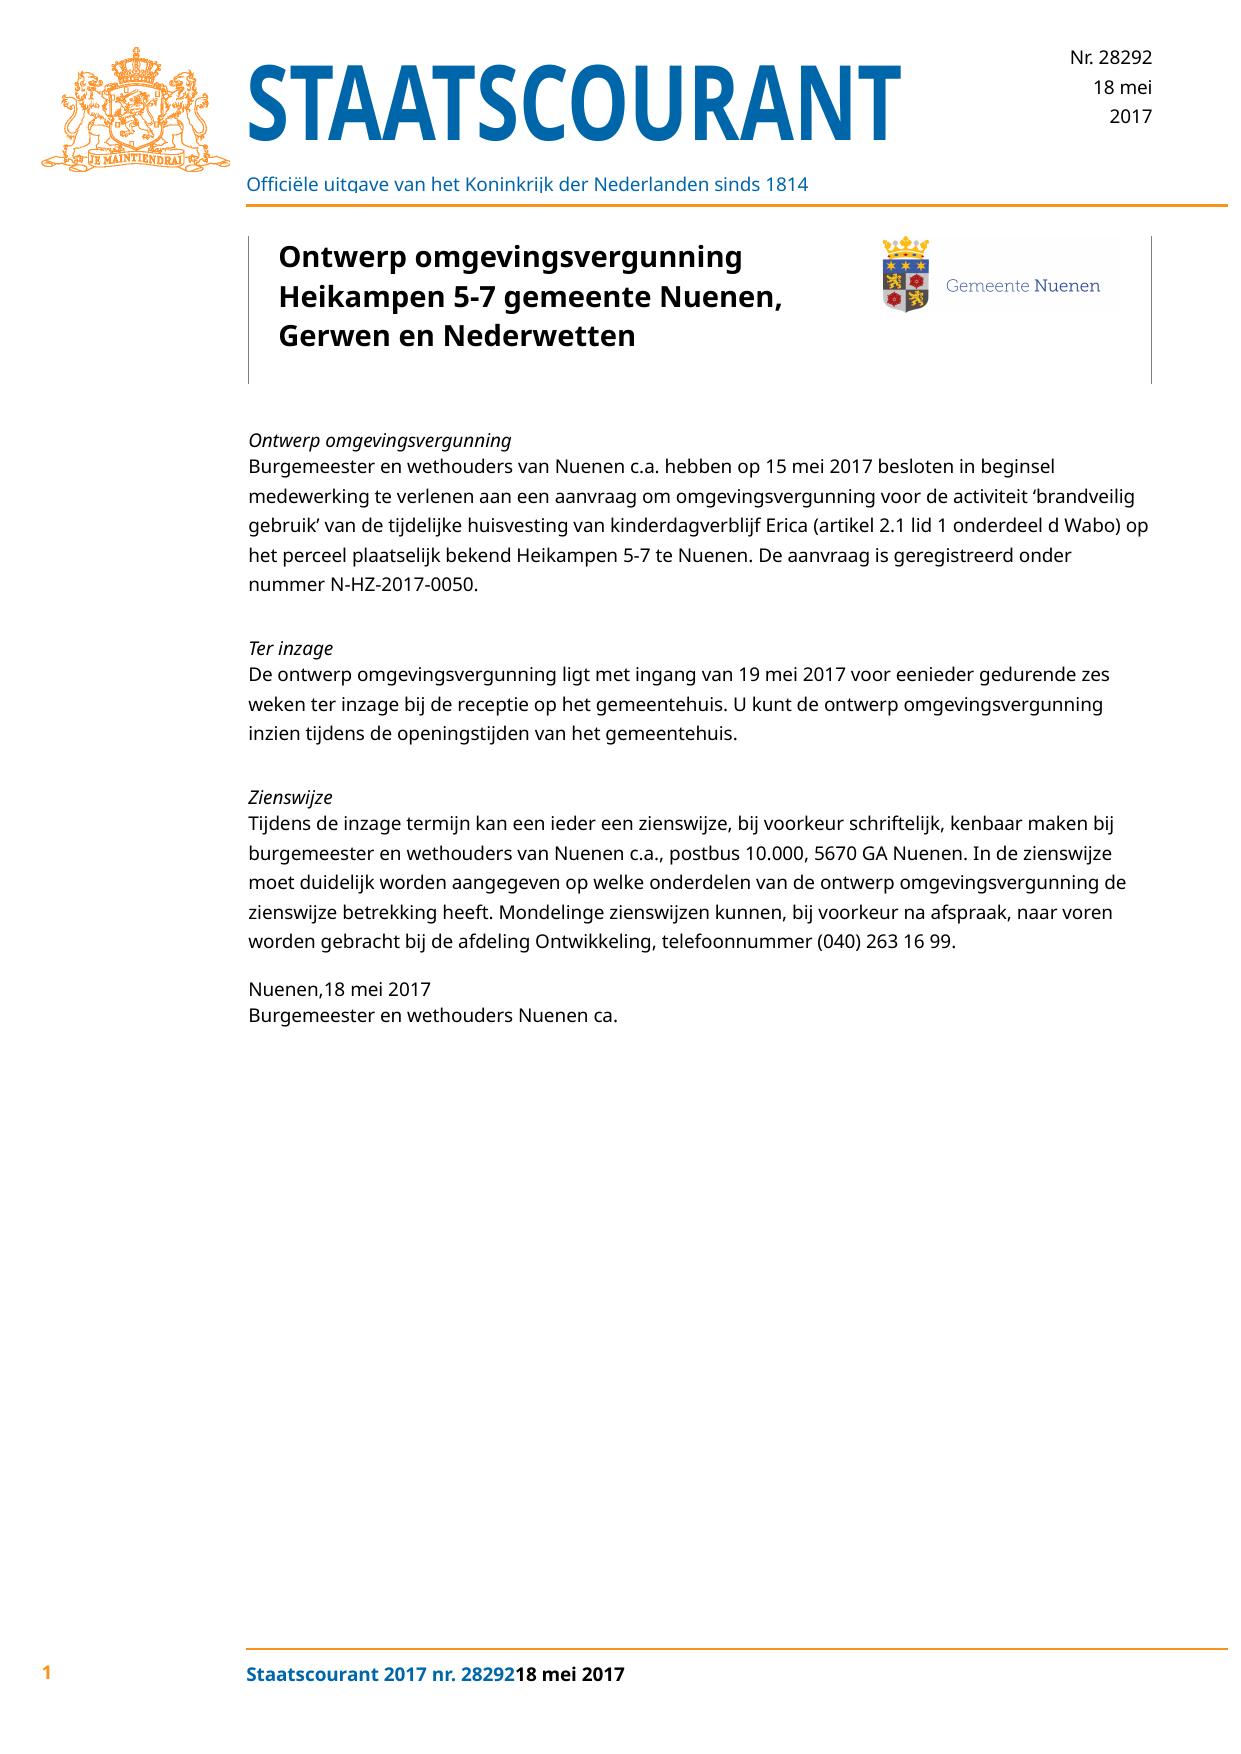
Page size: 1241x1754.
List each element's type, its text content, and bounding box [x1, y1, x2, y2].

text Tijdens de inzage termijn kan een ieder een zienswijze, bij voorkeur schriftelijk, kenbaar maken bij burgemeester en wethouders van Nuenen c.a., postbus 10.000, 5670 GA Nuenen. In de zienswijze moet duidelijk worden aangegeven op welke onderdelen van de ontwerp omgevingsvergunning de zienswijze betrekking heeft. Mondelinge zienswijzen kunnen, bij voorkeur na afspraak, naar voren worden gebracht bij de afdeling Ontwikkeling, telefoonnummer (040) 263 16 99. [248, 810, 1152, 954]
text Ter inzage [248, 636, 1152, 661]
picture [41, 47, 231, 172]
table_header [850, 236, 882, 312]
text Zienswijze [248, 784, 1152, 810]
text Nuenen,18 mei 2017 [248, 976, 1152, 1002]
text Burgemeester en wethouders Nuenen ca. [248, 1002, 1152, 1028]
text Burgemeester en wethouders van Nuenen c.a. hebben op 15 mei 2017 besloten in beginsel medewerking te verlenen aan een aanvraag om omgevingsvergunning voor de activiteit ‘brandveilig gebruik’ van de tijdelijke huisvesting van kinderdagverblijf Erica (artikel 2.1 lid 1 onderdeel d Wabo) op het perceel plaatselijk bekend Heikampen 5-7 te Nuenen. De aanvraag is geregistreerd onder nummer N-HZ-2017-0050. [248, 453, 1152, 597]
text De ontwerp omgevingsvergunning ligt met ingang van 19 mei 2017 voor eenieder gedurende zes weken ter inzage bij de receptie op het gemeentehuis. U kunt de ontwerp omgevingsvergunning inzien tijdens de openingstijden van het gemeentehuis. [248, 661, 1152, 746]
table_header [1119, 236, 1151, 312]
table_header Ontwerp omgevingsvergunning Heikampen 5-7 gemeente Nuenen, Gerwen en Nederwetten [249, 236, 850, 384]
text Ontwerp omgevingsvergunning [248, 427, 1152, 453]
table_header [850, 313, 1151, 384]
picture [882, 236, 1119, 313]
